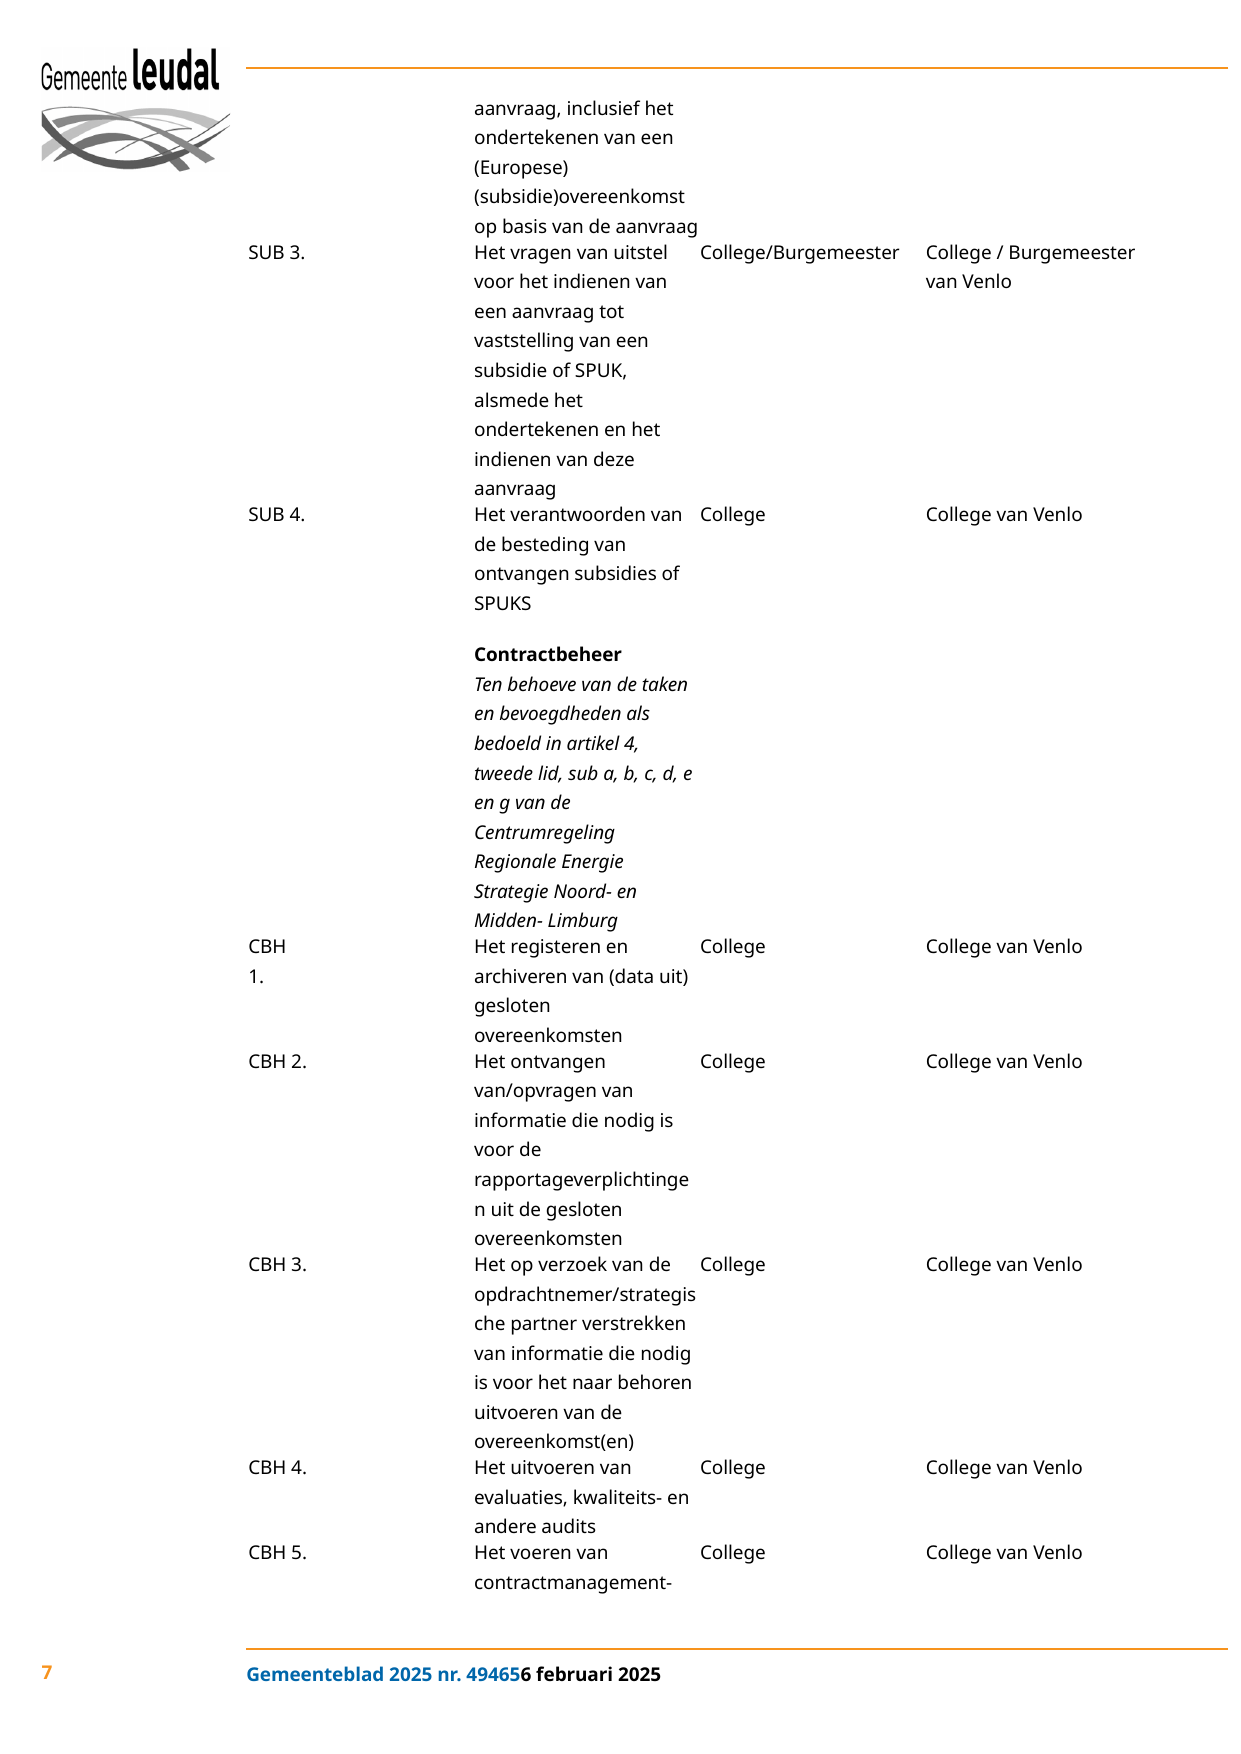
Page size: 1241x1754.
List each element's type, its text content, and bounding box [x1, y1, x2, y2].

table_cell [926, 616, 1152, 641]
table_cell Contractbeheer Ten behoeve van de taken en bevoegdheden als bedoeld in artikel 4, tweede lid, sub a, b, c, d, e en g van de Centrumregeling Regionale Energie Strategie Noord- en Midden- Limburg [474, 641, 700, 933]
table_cell [700, 641, 926, 933]
table_cell College [700, 1539, 926, 1594]
table_cell [700, 616, 926, 641]
table_cell College van Venlo [926, 1048, 1152, 1251]
table_cell CBH 4. [248, 1454, 474, 1539]
table_cell College/Burgemeester [700, 239, 926, 501]
table_cell College [700, 501, 926, 616]
table_cell SUB 4. [248, 501, 474, 616]
table_cell College van Venlo [926, 1454, 1152, 1539]
table_cell [474, 616, 700, 641]
table_cell College van Venlo [926, 934, 1152, 1048]
table_cell [248, 95, 474, 239]
table_cell Het verantwoorden van de besteding van ontvangen subsidies of SPUKS [474, 501, 700, 616]
table_cell [248, 616, 474, 641]
table_cell Het uitvoeren van evaluaties, kwaliteits- en andere audits [474, 1454, 700, 1539]
table_cell College [700, 934, 926, 1048]
table_cell [700, 95, 926, 239]
table_cell CBH 5. [248, 1539, 474, 1594]
table_cell CBH 2. [248, 1048, 474, 1251]
table_cell CBH 1. [248, 934, 474, 1048]
table_cell Het registeren en archiveren van (data uit) gesloten overeenkomsten [474, 934, 700, 1048]
table_cell Het op verzoek van de opdrachtnemer/strategische partner verstrekken van informatie die nodig is voor het naar behoren uitvoeren van de overeenkomst(en) [474, 1251, 700, 1454]
table_cell Het ontvangen van/opvragen van informatie die nodig is voor de rapportageverplichtingen uit de gesloten overeenkomsten [474, 1048, 700, 1251]
table_cell College van Venlo [926, 501, 1152, 616]
table_cell [926, 641, 1152, 933]
table_cell College / Burgemeester van Venlo [926, 239, 1152, 501]
table_cell College [700, 1048, 926, 1251]
picture [41, 47, 231, 172]
table_cell Het voeren van contractmanagement- [474, 1539, 700, 1594]
table_cell CBH 3. [248, 1251, 474, 1454]
table_cell Het vragen van uitstel voor het indienen van een aanvraag tot vaststelling van een subsidie of SPUK, alsmede het ondertekenen en het indienen van deze aanvraag [474, 239, 700, 501]
table_cell [248, 641, 474, 933]
table_cell College van Venlo [926, 1539, 1152, 1594]
table_cell College van Venlo [926, 1251, 1152, 1454]
table_cell aanvraag, inclusief het ondertekenen van een (Europese) (subsidie)overeenkomst op basis van de aanvraag [474, 95, 700, 239]
table_cell SUB 3. [248, 239, 474, 501]
table_cell College [700, 1454, 926, 1539]
table_cell College [700, 1251, 926, 1454]
table_cell [926, 95, 1152, 239]
